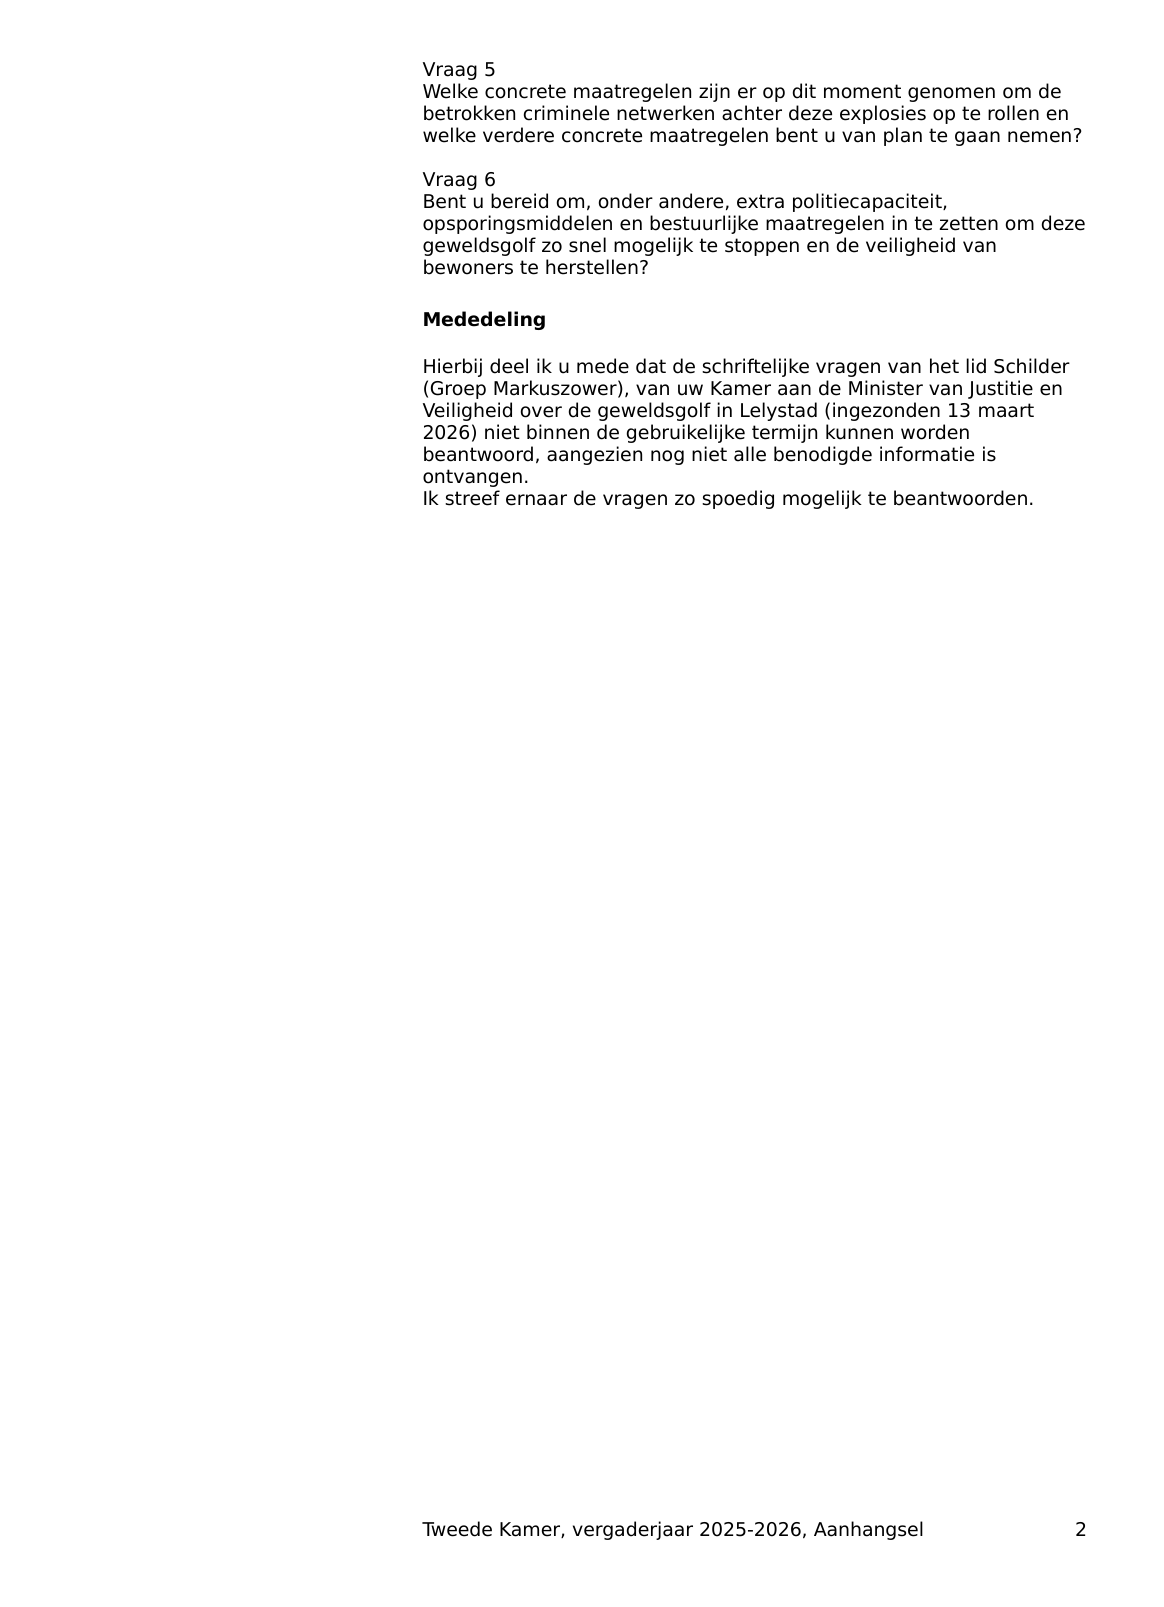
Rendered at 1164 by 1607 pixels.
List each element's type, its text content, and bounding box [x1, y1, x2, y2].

text Bent u bereid om, onder andere, extra politiecapaciteit, opsporingsmiddelen en bestuurlijke maatregelen in te zetten om deze geweldsgolf zo snel mogelijk te stoppen en de veiligheid van bewoners te herstellen? [422, 191, 1087, 279]
text Welke concrete maatregelen zijn er op dit moment genomen om de betrokken criminele netwerken achter deze explosies op te rollen en welke verdere concrete maatregelen bent u van plan te gaan nemen? [422, 81, 1087, 147]
text Vraag 6 [422, 169, 1087, 191]
text Ik streef ernaar de vragen zo spoedig mogelijk te beantwoorden. [422, 488, 1087, 510]
text Hierbij deel ik u mede dat de schriftelijke vragen van het lid Schilder (Groep Markuszower), van uw Kamer aan de Minister van Justitie en Veiligheid over de geweldsgolf in Lelystad (ingezonden 13 maart 2026) niet binnen de gebruikelijke termijn kunnen worden beantwoord, aangezien nog niet alle benodigde informatie is ontvangen. [422, 356, 1087, 488]
text Vraag 5 [422, 59, 1087, 81]
subtitle Mededeling [422, 309, 1087, 331]
